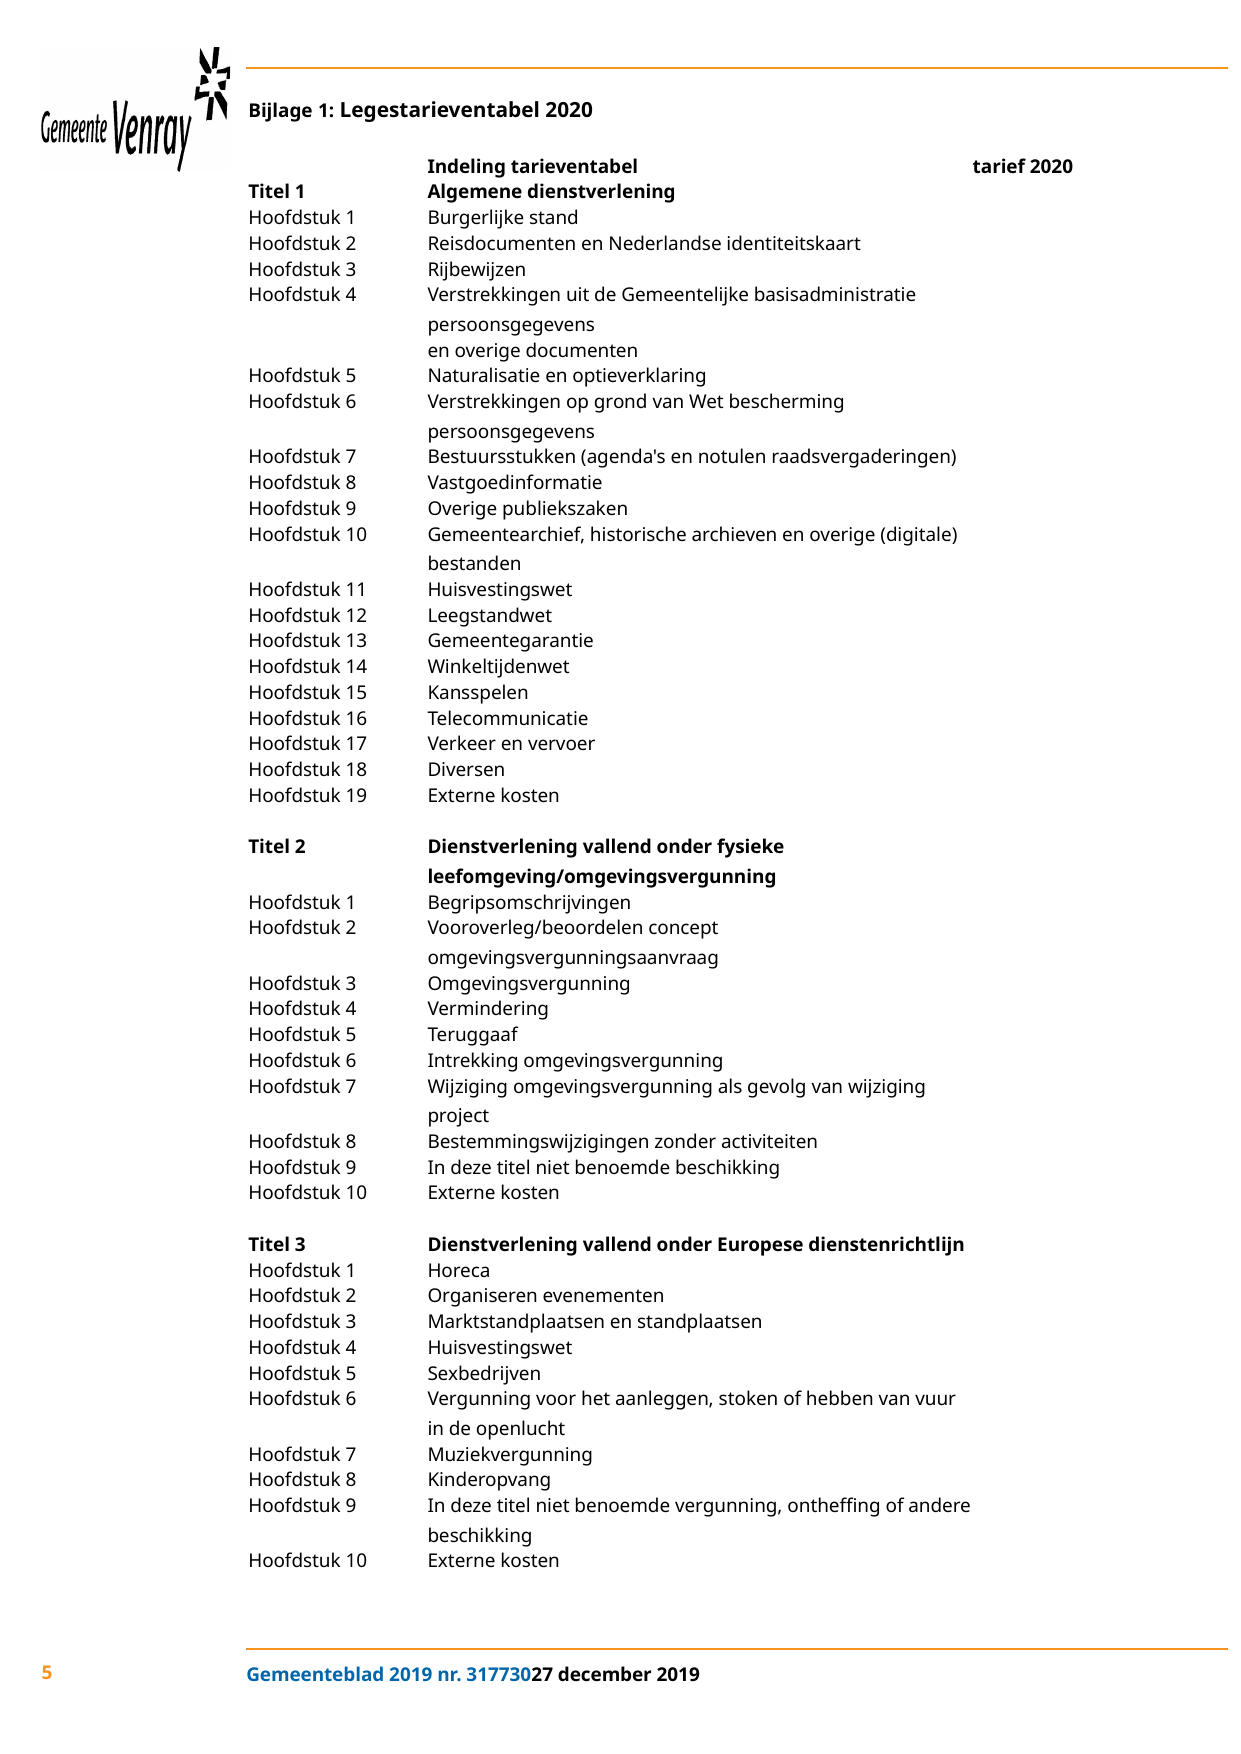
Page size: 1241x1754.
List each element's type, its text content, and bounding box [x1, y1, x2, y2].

table_cell Leegstandwet [427, 602, 972, 628]
table_cell [248, 808, 427, 833]
table_cell Hoofdstuk 1 [248, 1257, 427, 1282]
table_cell [973, 179, 1152, 204]
table_cell [973, 808, 1152, 833]
table_cell Intrekking omgevingsvergunning [427, 1047, 972, 1073]
table_cell Hoofdstuk 3 [248, 970, 427, 996]
table_cell Hoofdstuk 4 [248, 996, 427, 1021]
table_cell [973, 1180, 1152, 1205]
table_cell [973, 1283, 1152, 1308]
table_cell Hoofdstuk 3 [248, 256, 427, 282]
table_cell Hoofdstuk 12 [248, 602, 427, 628]
table_cell Algemene dienstverlening [427, 179, 972, 204]
table_cell Titel 2 [248, 834, 427, 889]
table_cell [973, 521, 1152, 576]
table_cell [973, 470, 1152, 495]
table_cell [973, 282, 1152, 337]
table_cell [973, 889, 1152, 914]
table_cell Vergunning voor het aanleggen, stoken of hebben van vuur in de openlucht [427, 1385, 972, 1441]
table_cell [973, 1573, 1152, 1599]
table_cell Hoofdstuk 10 [248, 521, 427, 576]
table_cell Horeca [427, 1257, 972, 1282]
table_cell Naturalisatie en optieverklaring [427, 363, 972, 388]
table_cell [973, 679, 1152, 705]
table_cell [973, 834, 1152, 889]
table_cell Reisdocumenten en Nederlandse identiteitskaart [427, 230, 972, 256]
table_cell [973, 1492, 1152, 1547]
table_cell [973, 256, 1152, 282]
table_cell [973, 1308, 1152, 1334]
table_header [248, 153, 427, 179]
table_cell [973, 731, 1152, 756]
table_cell Hoofdstuk 4 [248, 282, 427, 337]
table_cell Hoofdstuk 7 [248, 1441, 427, 1466]
table_cell Diversen [427, 756, 972, 782]
table_cell [973, 389, 1152, 444]
table_cell Hoofdstuk 1 [248, 205, 427, 230]
table_cell [973, 756, 1152, 782]
table_cell Overige publiekszaken [427, 495, 972, 521]
table_cell Wijziging omgevingsvergunning als gevolg van wijziging project [427, 1073, 972, 1128]
table_cell Hoofdstuk 2 [248, 230, 427, 256]
table_cell Gemeentegarantie [427, 628, 972, 653]
table_cell Hoofdstuk 7 [248, 1073, 427, 1128]
table_cell Hoofdstuk 10 [248, 1180, 427, 1205]
table_cell Bestemmingswijzigingen zonder activiteiten [427, 1128, 972, 1154]
table_cell Verstrekkingen uit de Gemeentelijke basisadministratie persoonsgegevens [427, 282, 972, 337]
table_cell Huisvestingswet [427, 1334, 972, 1360]
table_cell en overige documenten [427, 337, 972, 363]
text Bijlage 1: Legestarieventabel 2020 [248, 95, 1152, 123]
table_cell Teruggaaf [427, 1021, 972, 1047]
table_cell Hoofdstuk 1 [248, 889, 427, 914]
table_cell Sexbedrijven [427, 1360, 972, 1385]
table_cell Hoofdstuk 6 [248, 1385, 427, 1441]
table_cell Hoofdstuk 2 [248, 1283, 427, 1308]
table_cell In deze titel niet benoemde vergunning, ontheffing of andere beschikking [427, 1492, 972, 1547]
table_cell Hoofdstuk 5 [248, 1021, 427, 1047]
table_cell [973, 1385, 1152, 1441]
table_cell Begripsomschrijvingen [427, 889, 972, 914]
table_cell [973, 628, 1152, 653]
table_cell [248, 337, 427, 363]
table_cell Hoofdstuk 5 [248, 363, 427, 388]
table_cell [973, 495, 1152, 521]
table_cell Externe kosten [427, 1548, 972, 1573]
table_cell Hoofdstuk 7 [248, 444, 427, 469]
table_cell Rijbewijzen [427, 256, 972, 282]
table_cell [973, 1360, 1152, 1385]
table_cell Hoofdstuk 9 [248, 1492, 427, 1547]
table_cell [973, 1073, 1152, 1128]
table_cell [973, 1231, 1152, 1257]
table_cell Hoofdstuk 11 [248, 576, 427, 602]
table_cell [427, 1205, 972, 1231]
picture [41, 47, 231, 172]
table_cell [973, 996, 1152, 1021]
table_cell [427, 1573, 972, 1599]
table_cell Gemeentearchief, historische archieven en overige (digitale) bestanden [427, 521, 972, 576]
table_cell [973, 1154, 1152, 1179]
table_cell [427, 808, 972, 833]
table_cell Hoofdstuk 15 [248, 679, 427, 705]
table_cell [973, 654, 1152, 679]
table_cell Hoofdstuk 13 [248, 628, 427, 653]
table_cell [973, 444, 1152, 469]
table_cell Hoofdstuk 14 [248, 654, 427, 679]
table_cell Hoofdstuk 18 [248, 756, 427, 782]
table_cell [973, 1047, 1152, 1073]
table_cell Hoofdstuk 6 [248, 1047, 427, 1073]
table_cell Verstrekkingen op grond van Wet bescherming persoonsgegevens [427, 389, 972, 444]
table_cell [973, 1128, 1152, 1154]
table_cell Burgerlijke stand [427, 205, 972, 230]
table_cell [973, 970, 1152, 996]
table_cell Marktstandplaatsen en standplaatsen [427, 1308, 972, 1334]
table_cell Vooroverleg/beoordelen concept omgevingsvergunningsaanvraag [427, 915, 972, 970]
table_cell [973, 363, 1152, 388]
table_cell [973, 1466, 1152, 1492]
table_header tarief 2020 [973, 153, 1152, 179]
table_cell Hoofdstuk 16 [248, 705, 427, 731]
table_cell Bestuursstukken (agenda's en notulen raadsvergaderingen) [427, 444, 972, 469]
table_cell [248, 1573, 427, 1599]
table_header Indeling tarieventabel [427, 153, 972, 179]
table_cell [973, 1441, 1152, 1466]
table_cell Hoofdstuk 8 [248, 1128, 427, 1154]
table_cell [973, 915, 1152, 970]
table_cell [973, 337, 1152, 363]
table_cell [973, 576, 1152, 602]
table_cell Muziekvergunning [427, 1441, 972, 1466]
table_cell Dienstverlening vallend onder fysieke leefomgeving/omgevingsvergunning [427, 834, 972, 889]
table_cell [973, 230, 1152, 256]
table_cell Kinderopvang [427, 1466, 972, 1492]
table_cell [973, 1021, 1152, 1047]
table_cell [248, 1205, 427, 1231]
table_cell Kansspelen [427, 679, 972, 705]
table_cell [973, 205, 1152, 230]
table_cell [973, 782, 1152, 808]
table_cell Vastgoedinformatie [427, 470, 972, 495]
table_cell [973, 602, 1152, 628]
table_cell Huisvestingswet [427, 576, 972, 602]
table_cell Hoofdstuk 4 [248, 1334, 427, 1360]
table_cell Hoofdstuk 8 [248, 470, 427, 495]
table_cell Hoofdstuk 17 [248, 731, 427, 756]
table_cell Vermindering [427, 996, 972, 1021]
table_cell Omgevingsvergunning [427, 970, 972, 996]
table_cell Titel 1 [248, 179, 427, 204]
table_cell Hoofdstuk 2 [248, 915, 427, 970]
table_cell Dienstverlening vallend onder Europese dienstenrichtlijn [427, 1231, 972, 1257]
table_cell Telecommunicatie [427, 705, 972, 731]
table_cell [973, 1334, 1152, 1360]
table_cell In deze titel niet benoemde beschikking [427, 1154, 972, 1179]
table_cell Titel 3 [248, 1231, 427, 1257]
table_cell Verkeer en vervoer [427, 731, 972, 756]
table_cell Hoofdstuk 10 [248, 1548, 427, 1573]
table_cell Hoofdstuk 6 [248, 389, 427, 444]
table_cell [973, 1548, 1152, 1573]
table_cell Hoofdstuk 19 [248, 782, 427, 808]
table_cell Hoofdstuk 8 [248, 1466, 427, 1492]
table_cell Winkeltijdenwet [427, 654, 972, 679]
table_cell Organiseren evenementen [427, 1283, 972, 1308]
table_cell [973, 1205, 1152, 1231]
table_cell Hoofdstuk 5 [248, 1360, 427, 1385]
table_cell Hoofdstuk 3 [248, 1308, 427, 1334]
table_cell [973, 705, 1152, 731]
table_cell Externe kosten [427, 1180, 972, 1205]
table_cell [973, 1257, 1152, 1282]
table_cell Externe kosten [427, 782, 972, 808]
table_cell Hoofdstuk 9 [248, 1154, 427, 1179]
table_cell Hoofdstuk 9 [248, 495, 427, 521]
